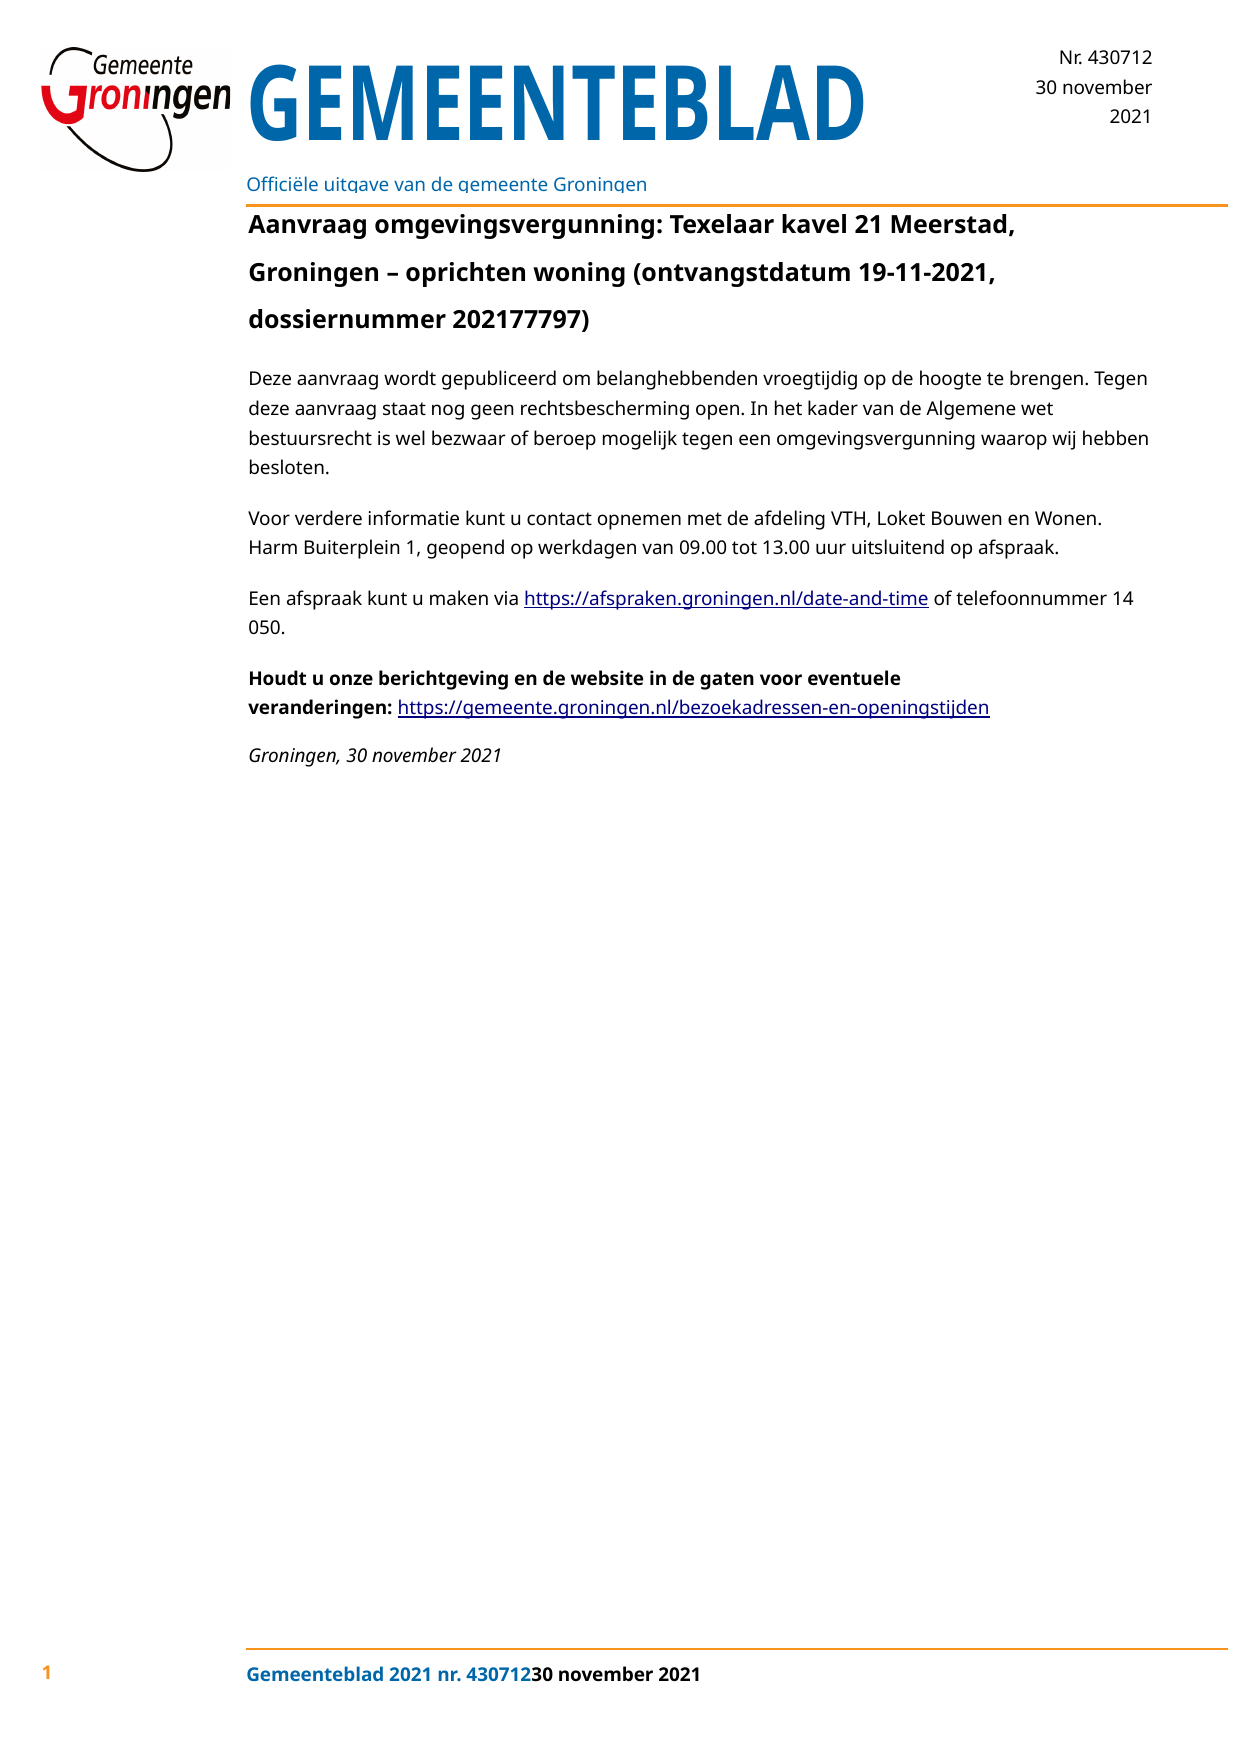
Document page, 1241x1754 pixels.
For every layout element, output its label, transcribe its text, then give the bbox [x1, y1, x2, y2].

picture [41, 47, 231, 172]
text Voor verdere informatie kunt u contact opnemen met de afdeling VTH, Loket Bouwen en Wonen. Harm Buiterplein 1, geopend op werkdagen van 09.00 tot 13.00 uur uitsluitend op afspraak. [248, 505, 1152, 560]
text Deze aanvraag wordt gepubliceerd om belanghebbenden vroegtijdig op de hoogte te brengen. Tegen deze aanvraag staat nog geen rechtsbescherming open. In het kader van de Algemene wet bestuursrecht is wel bezwaar of beroep mogelijk tegen een omgevingsvergunning waarop wij hebben besloten. [248, 366, 1152, 480]
text Een afspraak kunt u maken via https://afspraken.groningen.nl/date-and-time of telefoonnummer 14 050. [248, 585, 1152, 640]
text Aanvraag omgevingsvergunning: Texelaar kavel 21 Meerstad, Groningen – oprichten woning (ontvangstdatum 19-11-2021, dossiernummer 202177797) [248, 207, 1152, 336]
text Groningen, 30 november 2021 [248, 742, 1152, 768]
text Houdt u onze berichtgeving en de website in de gaten voor eventuele veranderingen: https://gemeente.groningen.nl/bezoekadressen-en-openingstijden [248, 665, 1152, 720]
